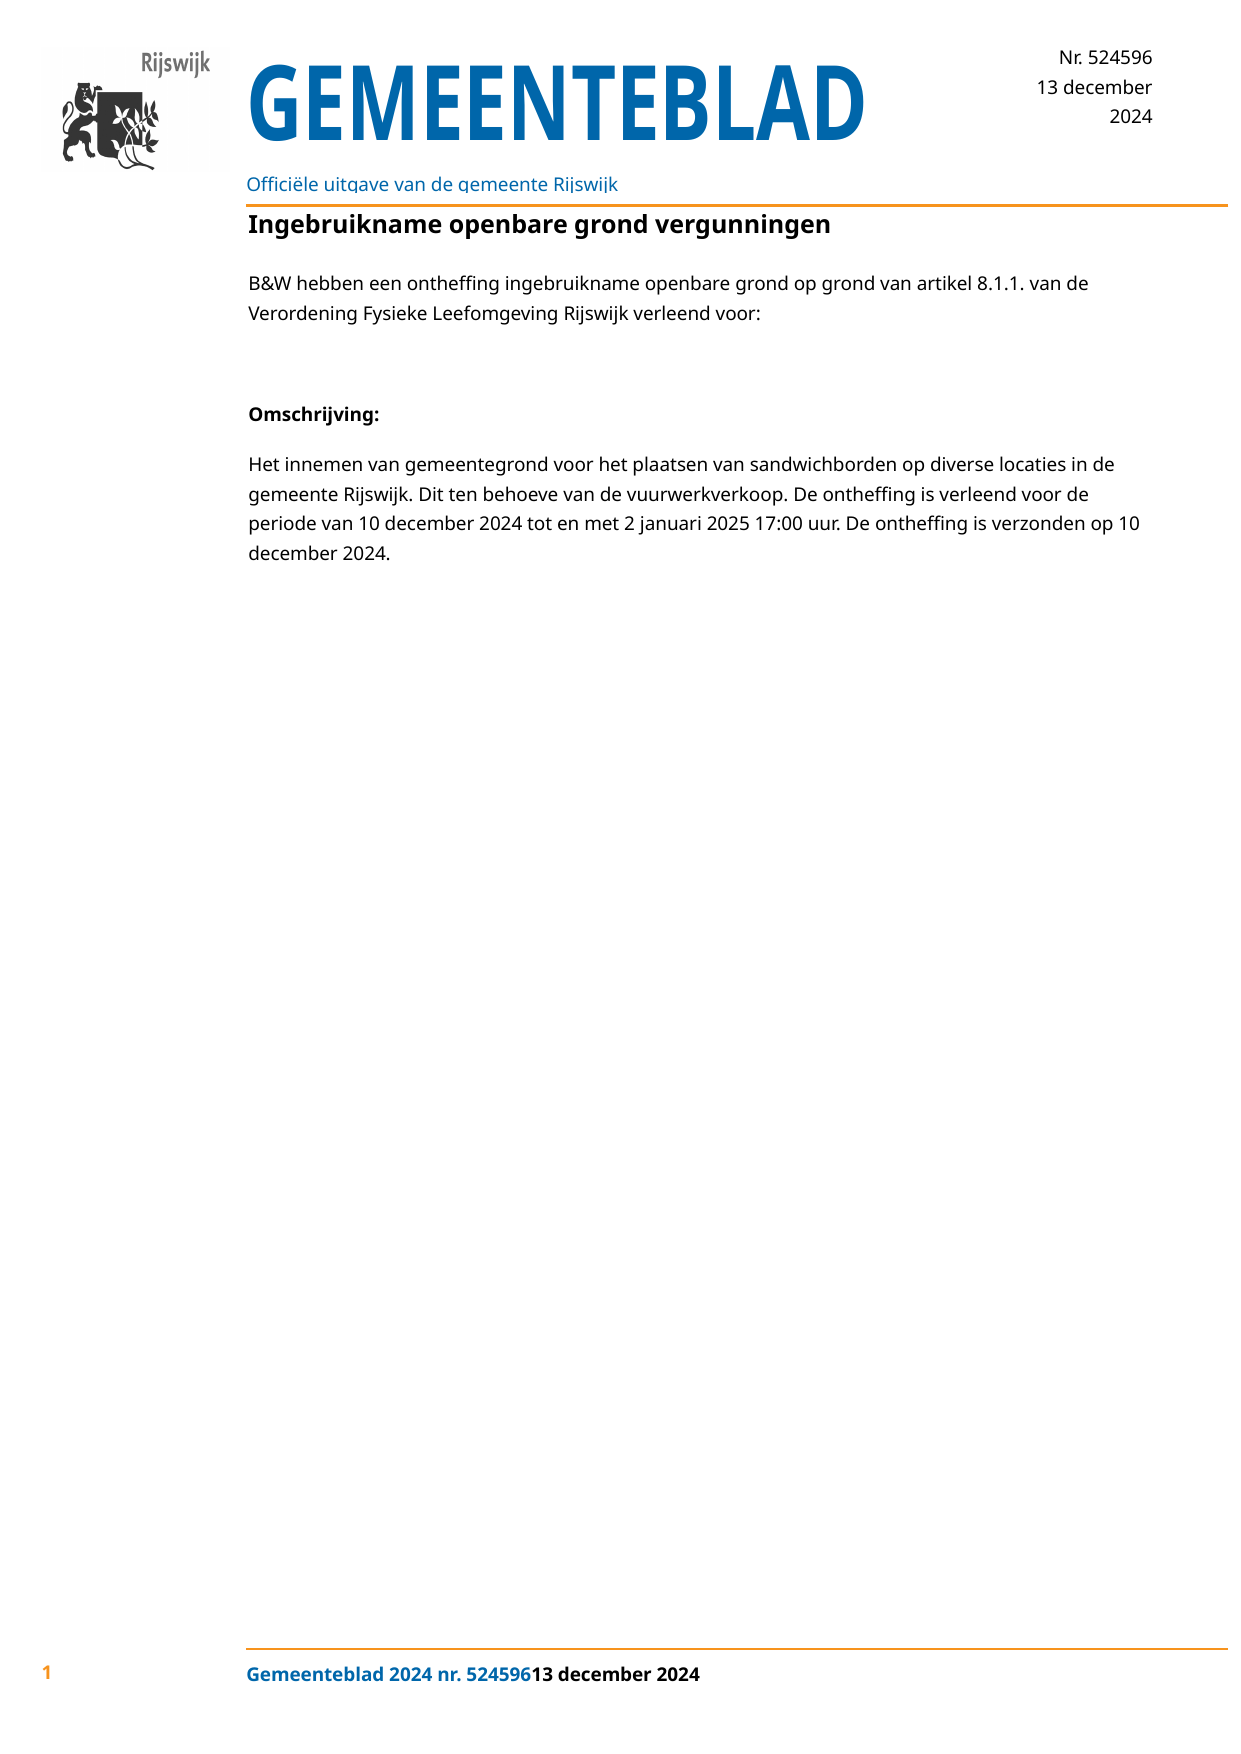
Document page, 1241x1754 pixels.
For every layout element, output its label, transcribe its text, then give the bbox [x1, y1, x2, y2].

text B&W hebben een ontheffing ingebruikname openbare grond op grond van artikel 8.1.1. van de Verordening Fysieke Leefomgeving Rijswijk verleend voor: [248, 270, 1152, 326]
text Omschrijving: [248, 401, 1152, 426]
text Het innemen van gemeentegrond voor het plaatsen van sandwichborden op diverse locaties in de gemeente Rijswijk. Dit ten behoeve van de vuurwerkverkoop. De ontheffing is verleend voor de periode van 10 december 2024 tot en met 2 januari 2025 17:00 uur. De ontheffing is verzonden op 10 december 2024. [248, 451, 1152, 566]
text Ingebruikname openbare grond vergunningen [248, 207, 1152, 241]
picture [41, 47, 231, 172]
